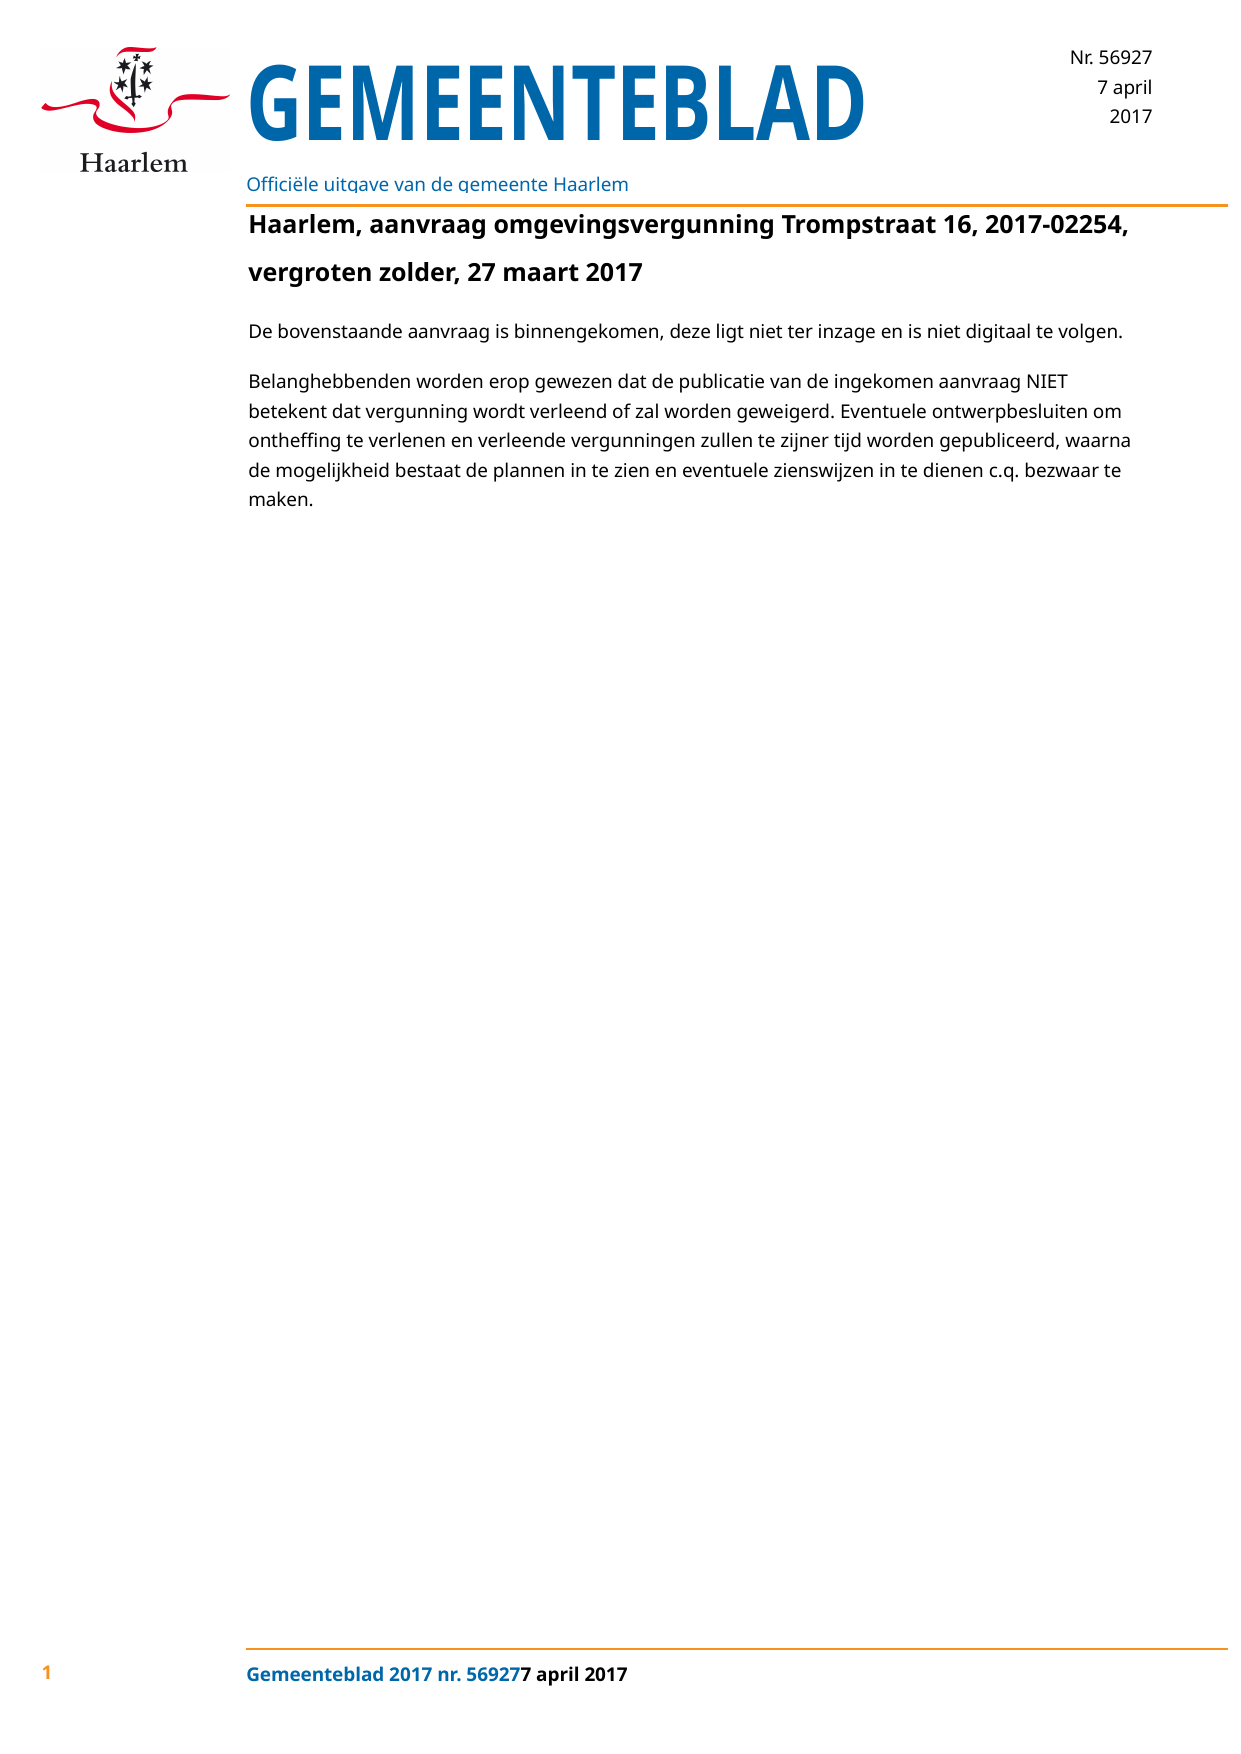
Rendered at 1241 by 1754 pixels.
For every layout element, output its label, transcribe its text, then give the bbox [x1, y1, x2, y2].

text De bovenstaande aanvraag is binnengekomen, deze ligt niet ter inzage en is niet digitaal te volgen. [248, 318, 1152, 344]
picture [41, 47, 231, 172]
text Haarlem, aanvraag omgevingsvergunning Trompstraat 16, 2017-02254, vergroten zolder, 27 maart 2017 [248, 207, 1152, 288]
text Belanghebbenden worden erop gewezen dat de publicatie van de ingekomen aanvraag NIET betekent dat vergunning wordt verleend of zal worden geweigerd. Eventuele ontwerpbesluiten om ontheffing te verlenen en verleende vergunningen zullen te zijner tijd worden gepubliceerd, waarna de mogelijkheid bestaat de plannen in te zien en eventuele zienswijzen in te dienen c.q. bezwaar te maken. [248, 368, 1152, 512]
